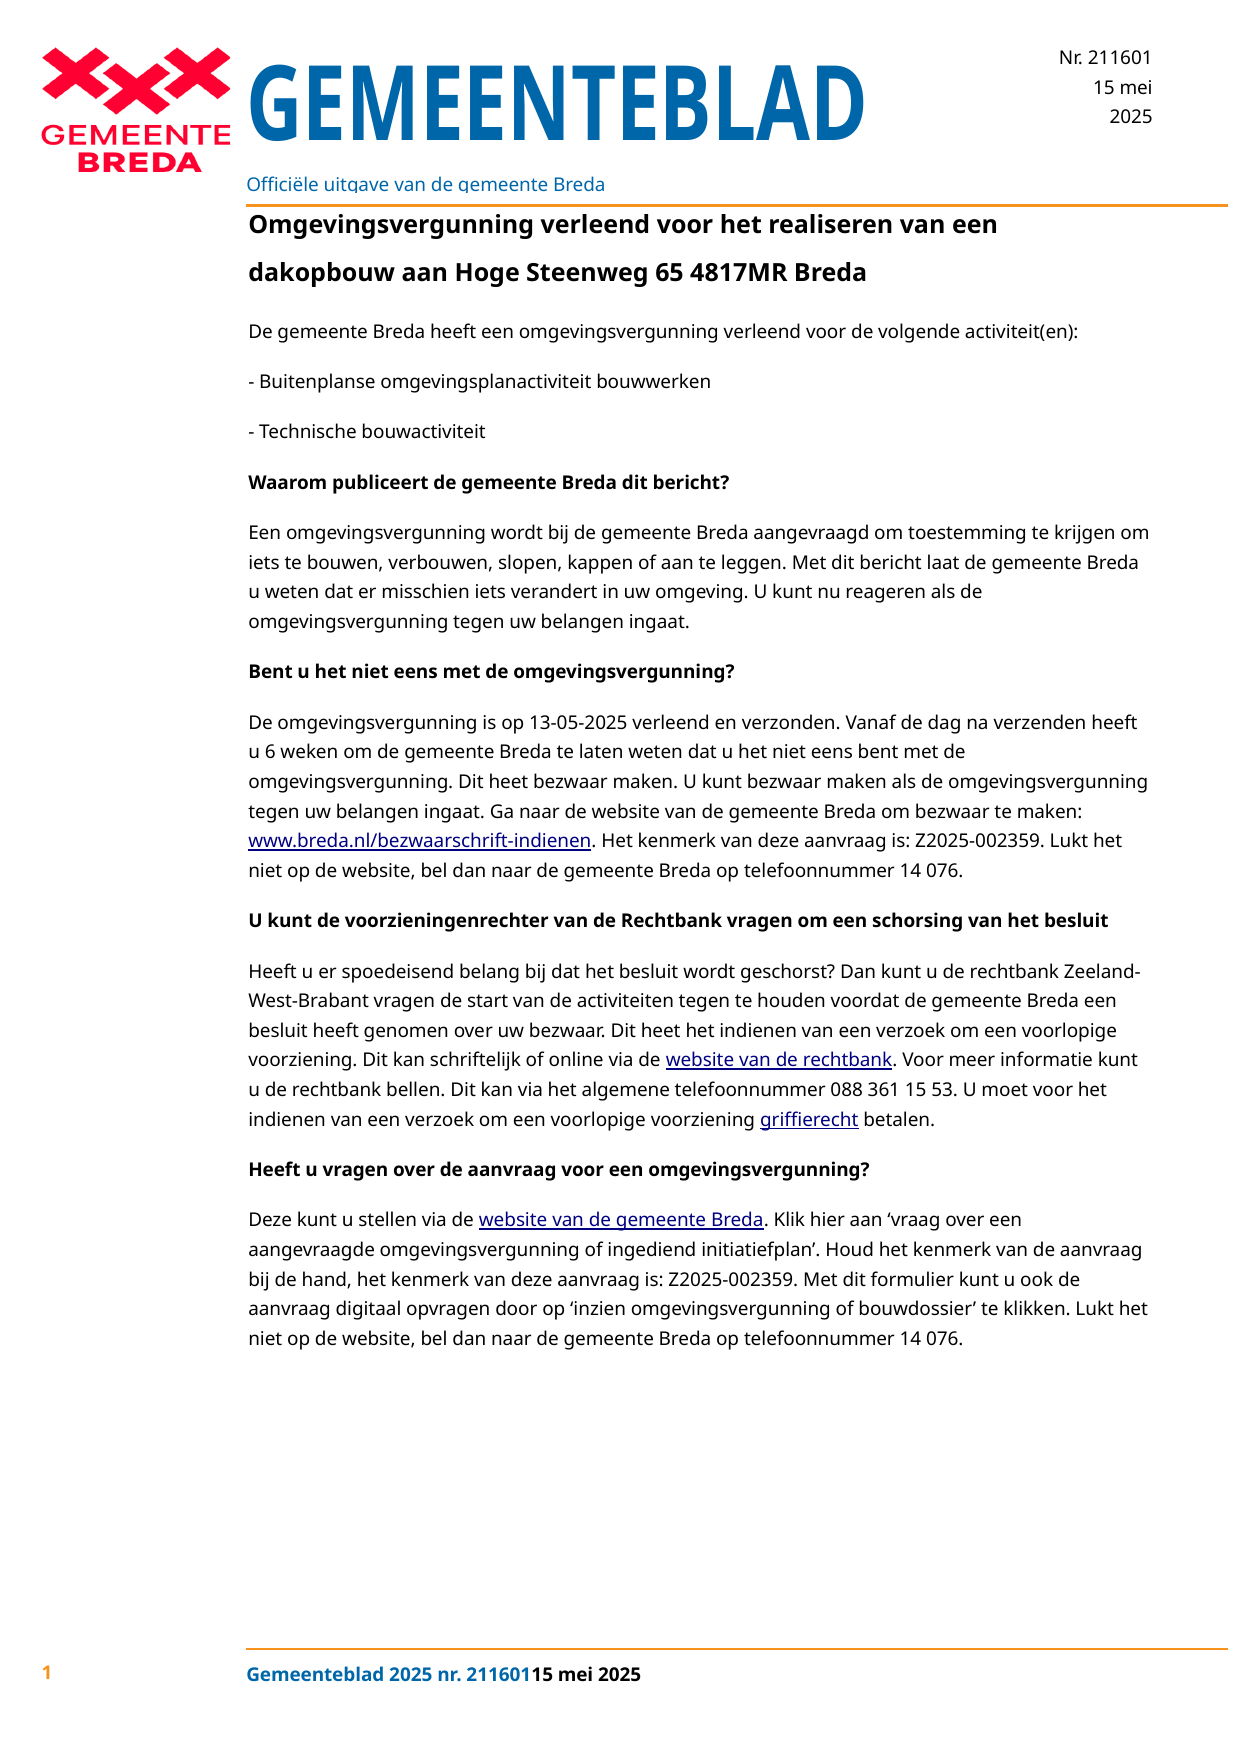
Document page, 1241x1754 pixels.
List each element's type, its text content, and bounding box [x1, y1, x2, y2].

text U kunt de voorzieningenrechter van de Rechtbank vragen om een schorsing van het besluit [248, 907, 1152, 933]
text Deze kunt u stellen via de website van de gemeente Breda. Klik hier aan ‘vraag over een aangevraagde omgevingsvergunning of ingediend initiatiefplan’. Houd het kenmerk van de aanvraag bij de hand, het kenmerk van deze aanvraag is: Z2025-002359. Met dit formulier kunt u ook de aanvraag digitaal opvragen door op ‘inzien omgevingsvergunning of bouwdossier’ te klikken. Lukt het niet op de website, bel dan naar de gemeente Breda op telefoonnummer 14 076. [248, 1207, 1152, 1351]
text Waarom publiceert de gemeente Breda dit bericht? [248, 469, 1152, 495]
text Een omgevingsvergunning wordt bij de gemeente Breda aangevraagd om toestemming te krijgen om iets te bouwen, verbouwen, slopen, kappen of aan te leggen. Met dit bericht laat de gemeente Breda u weten dat er misschien iets verandert in uw omgeving. U kunt nu reageren als de omgevingsvergunning tegen uw belangen ingaat. [248, 519, 1152, 634]
text Bent u het niet eens met de omgevingsvergunning? [248, 659, 1152, 684]
text - Buitenplanse omgevingsplanactiviteit bouwwerken [248, 368, 1152, 394]
text De omgevingsvergunning is op 13-05-2025 verleend en verzonden. Vanaf de dag na verzenden heeft u 6 weken om de gemeente Breda te laten weten dat u het niet eens bent met de omgevingsvergunning. Dit heet bezwaar maken. U kunt bezwaar maken als de omgevingsvergunning tegen uw belangen ingaat. Ga naar de website van de gemeente Breda om bezwaar te maken: www.breda.nl/bezwaarschrift-indienen. Het kenmerk van deze aanvraag is: Z2025-002359. Lukt het niet op de website, bel dan naar de gemeente Breda op telefoonnummer 14 076. [248, 709, 1152, 883]
text - Technische bouwactiviteit [248, 419, 1152, 444]
text Heeft u vragen over de aanvraag voor een omgevingsvergunning? [248, 1156, 1152, 1182]
text Omgevingsvergunning verleend voor het realiseren van een dakopbouw aan Hoge Steenweg 65 4817MR Breda [248, 207, 1152, 288]
text De gemeente Breda heeft een omgevingsvergunning verleend voor de volgende activiteit(en): [248, 318, 1152, 344]
picture [41, 47, 231, 172]
text Heeft u er spoedeisend belang bij dat het besluit wordt geschorst? Dan kunt u de rechtbank Zeeland-West-Brabant vragen de start van de activiteiten tegen te houden voordat de gemeente Breda een besluit heeft genomen over uw bezwaar. Dit heet het indienen van een verzoek om een voorlopige voorziening. Dit kan schriftelijk of online via de website van de rechtbank. Voor meer informatie kunt u de rechtbank bellen. Dit kan via het algemene telefoonnummer 088 361 15 53. U moet voor het indienen van een verzoek om een voorlopige voorziening griffierecht betalen. [248, 958, 1152, 1132]
